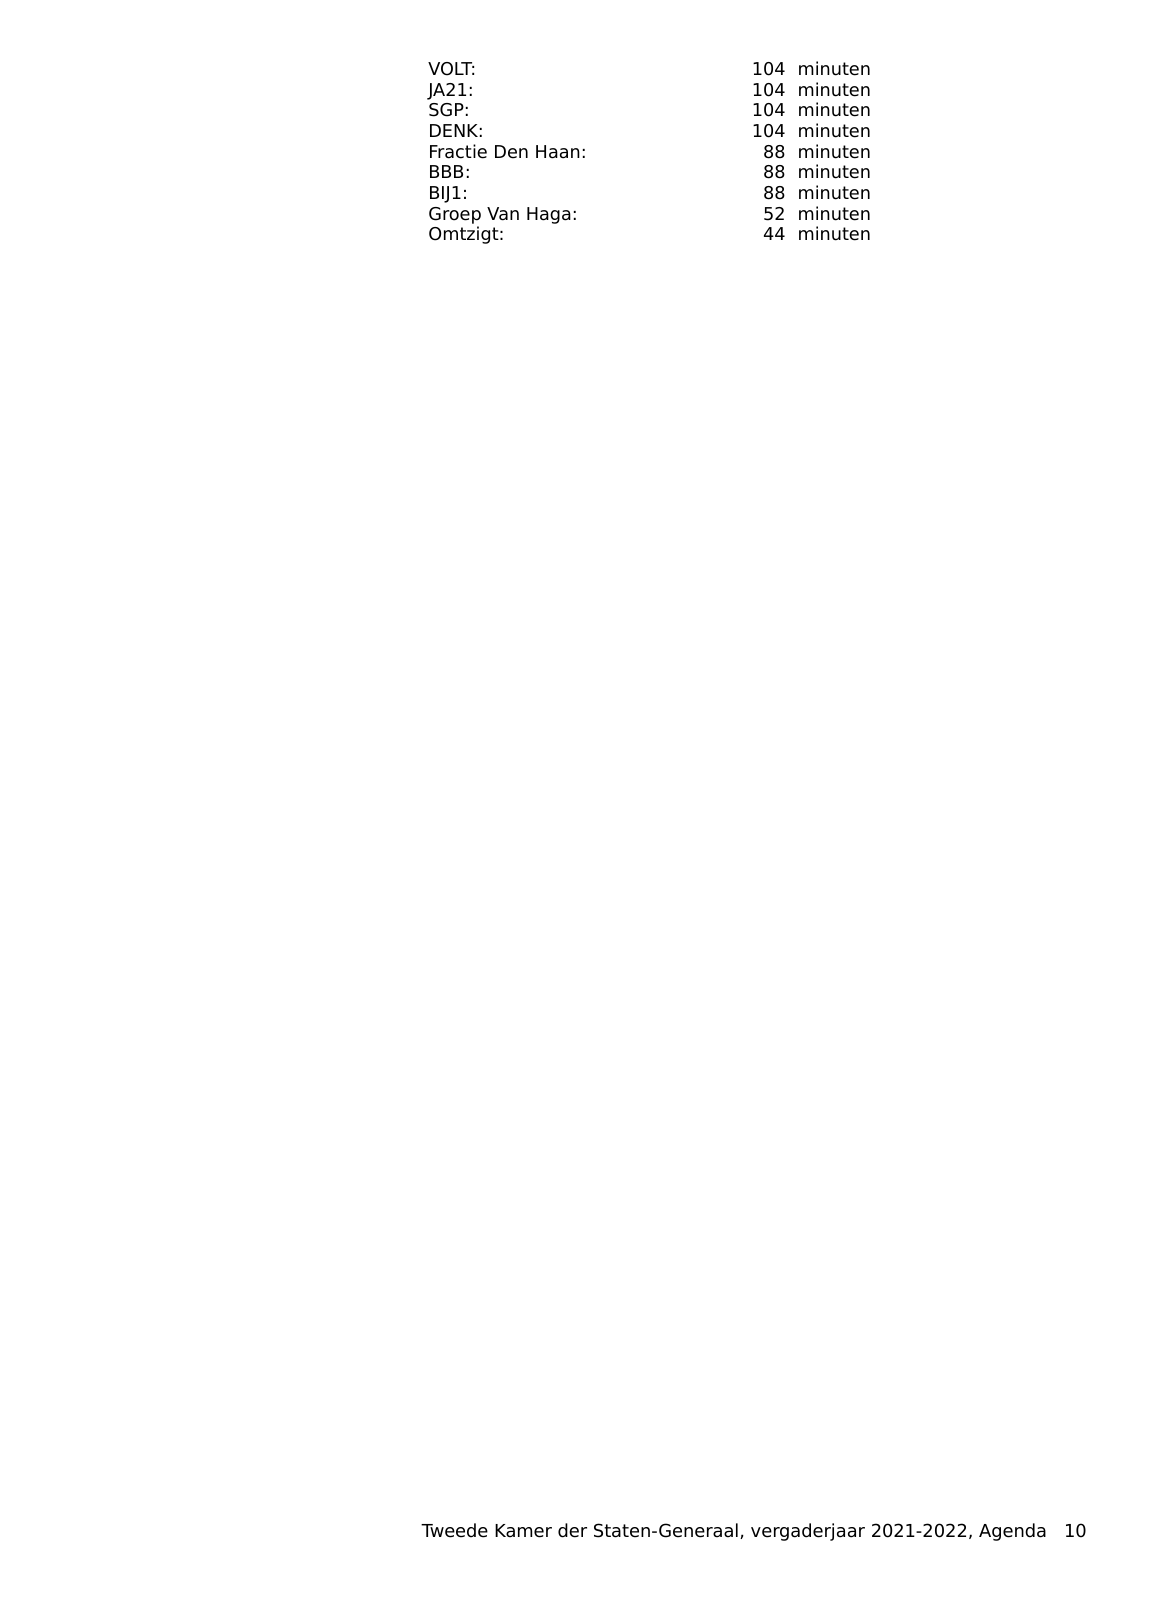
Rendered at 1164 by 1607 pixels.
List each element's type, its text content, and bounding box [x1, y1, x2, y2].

table_cell minuten [791, 121, 1087, 142]
table_cell [77, 80, 404, 100]
table_cell DENK: [422, 121, 706, 142]
table_cell [77, 183, 404, 203]
table_cell 104 [706, 80, 791, 100]
table_cell minuten [791, 142, 1087, 162]
table_cell JA21: [422, 80, 706, 100]
table_cell minuten [791, 183, 1087, 203]
table_cell VOLT: [422, 59, 706, 80]
table_cell [405, 162, 422, 183]
table_cell 44 [706, 224, 791, 245]
table_cell [405, 183, 422, 203]
table_cell [77, 204, 404, 224]
table_cell SGP: [422, 100, 706, 121]
table_cell 88 [706, 183, 791, 203]
table_cell [405, 80, 422, 100]
table_cell [405, 100, 422, 121]
table_cell Omtzigt: [422, 224, 706, 245]
table_cell [77, 59, 404, 80]
table_cell [405, 121, 422, 142]
table_cell minuten [791, 59, 1087, 80]
table_cell Fractie Den Haan: [422, 142, 706, 162]
table_cell 104 [706, 100, 791, 121]
table_cell minuten [791, 224, 1087, 245]
table_cell [77, 162, 404, 183]
table_cell [405, 204, 422, 224]
table_cell [405, 59, 422, 80]
table_cell 88 [706, 162, 791, 183]
table_cell BBB: [422, 162, 706, 183]
table_cell BIJ1: [422, 183, 706, 203]
table_cell [405, 142, 422, 162]
table_cell 52 [706, 204, 791, 224]
table_cell 104 [706, 121, 791, 142]
table_cell minuten [791, 100, 1087, 121]
table_cell 88 [706, 142, 791, 162]
table_cell [405, 224, 422, 245]
table_cell [77, 224, 404, 245]
table_cell minuten [791, 80, 1087, 100]
table_cell [77, 100, 404, 121]
table_cell [77, 121, 404, 142]
table_cell minuten [791, 204, 1087, 224]
table_cell [77, 142, 404, 162]
table_cell 104 [706, 59, 791, 80]
table_cell Groep Van Haga: [422, 204, 706, 224]
table_cell minuten [791, 162, 1087, 183]
